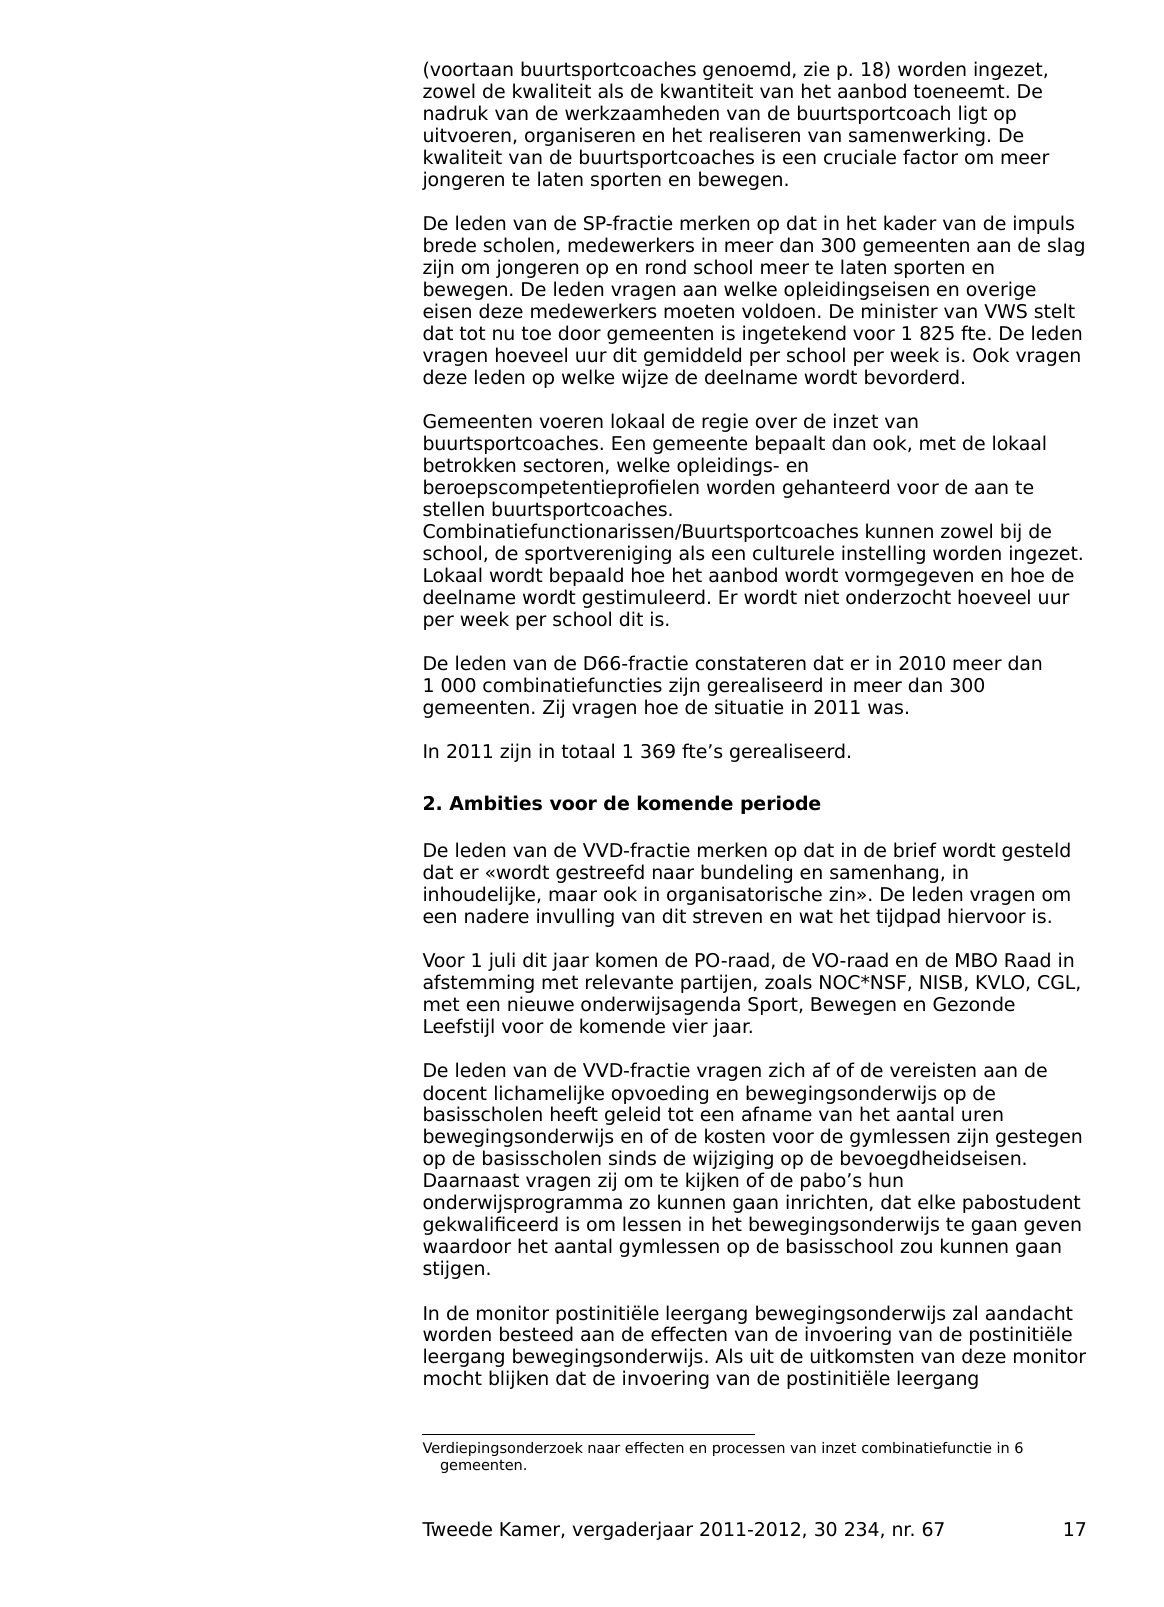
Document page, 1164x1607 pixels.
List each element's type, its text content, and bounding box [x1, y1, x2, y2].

text In de monitor postinitiële leergang bewegingsonderwijs zal aandacht worden besteed aan de effecten van de invoering van de postinitiële leergang bewegingsonderwijs. Als uit de uitkomsten van deze monitor mocht blijken dat de invoering van de postinitiële leergang [422, 1302, 1087, 1390]
text (voortaan buurtsportcoaches genoemd, zie p. 18) worden ingezet, zowel de kwaliteit als de kwantiteit van het aanbod toeneemt. De nadruk van de werkzaamheden van de buurtsportcoach ligt op uitvoeren, organiseren en het realiseren van samenwerking. De kwaliteit van de buurtsportcoaches is een cruciale factor om meer jongeren te laten sporten en bewegen. [422, 59, 1087, 191]
text Voor 1 juli dit jaar komen de PO-raad, de VO-raad en de MBO Raad in afstemming met relevante partijen, zoals NOC*NSF, NISB, KVLO, CGL, met een nieuwe onderwijsagenda Sport, Bewegen en Gezonde Leefstijl voor de komende vier jaar. [422, 950, 1087, 1038]
subtitle 2. Ambities voor de komende periode [422, 793, 1087, 815]
text In 2011 zijn in totaal 1 369 fte’s gerealiseerd. [422, 741, 1087, 763]
text De leden van de VVD-fractie merken op dat in de brief wordt gesteld dat er «wordt gestreefd naar bundeling en samenhang, in inhoudelijke, maar ook in organisatorische zin». De leden vragen om een nadere invulling van dit streven en wat het tijdpad hiervoor is. [422, 840, 1087, 928]
text De leden van de VVD-fractie vragen zich af of de vereisten aan de docent lichamelijke opvoeding en bewegingsonderwijs op de basisscholen heeft geleid tot een afname van het aantal uren bewegingsonderwijs en of de kosten voor de gymlessen zijn gestegen op de basisscholen sinds de wijziging op de bevoegdheidseisen. Daarnaast vragen zij om te kijken of de pabo’s hun onderwijsprogramma zo kunnen gaan inrichten, dat elke pabostudent gekwalificeerd is om lessen in het bewegingsonderwijs te gaan geven waardoor het aantal gymlessen op de basisschool zou kunnen gaan stijgen. [422, 1060, 1087, 1280]
text De leden van de D66-fractie constateren dat er in 2010 meer dan 1 000 combinatiefuncties zijn gerealiseerd in meer dan 300 gemeenten. Zij vragen hoe de situatie in 2011 was. [422, 653, 1087, 719]
text Verdiepingsonderzoek naar effecten en processen van inzet combinatiefunctie in 6 gemeenten. [422, 1441, 1087, 1474]
text De leden van de SP-fractie merken op dat in het kader van de impuls brede scholen, medewerkers in meer dan 300 gemeenten aan de slag zijn om jongeren op en rond school meer te laten sporten en bewegen. De leden vragen aan welke opleidingseisen en overige eisen deze medewerkers moeten voldoen. De minister van VWS stelt dat tot nu toe door gemeenten is ingetekend voor 1 825 fte. De leden vragen hoeveel uur dit gemiddeld per school per week is. Ook vragen deze leden op welke wijze de deelname wordt bevorderd. [422, 213, 1087, 389]
text Gemeenten voeren lokaal de regie over de inzet van buurtsportcoaches. Een gemeente bepaalt dan ook, met de lokaal betrokken sectoren, welke opleidings- en beroepscompetentieprofielen worden gehanteerd voor de aan te stellen buurtsportcoaches. Combinatiefunctionarissen/Buurtsportcoaches kunnen zowel bij de school, de sportvereniging als een culturele instelling worden ingezet. Lokaal wordt bepaald hoe het aanbod wordt vormgegeven en hoe de deelname wordt gestimuleerd. Er wordt niet onderzocht hoeveel uur per week per school dit is. [422, 411, 1087, 631]
